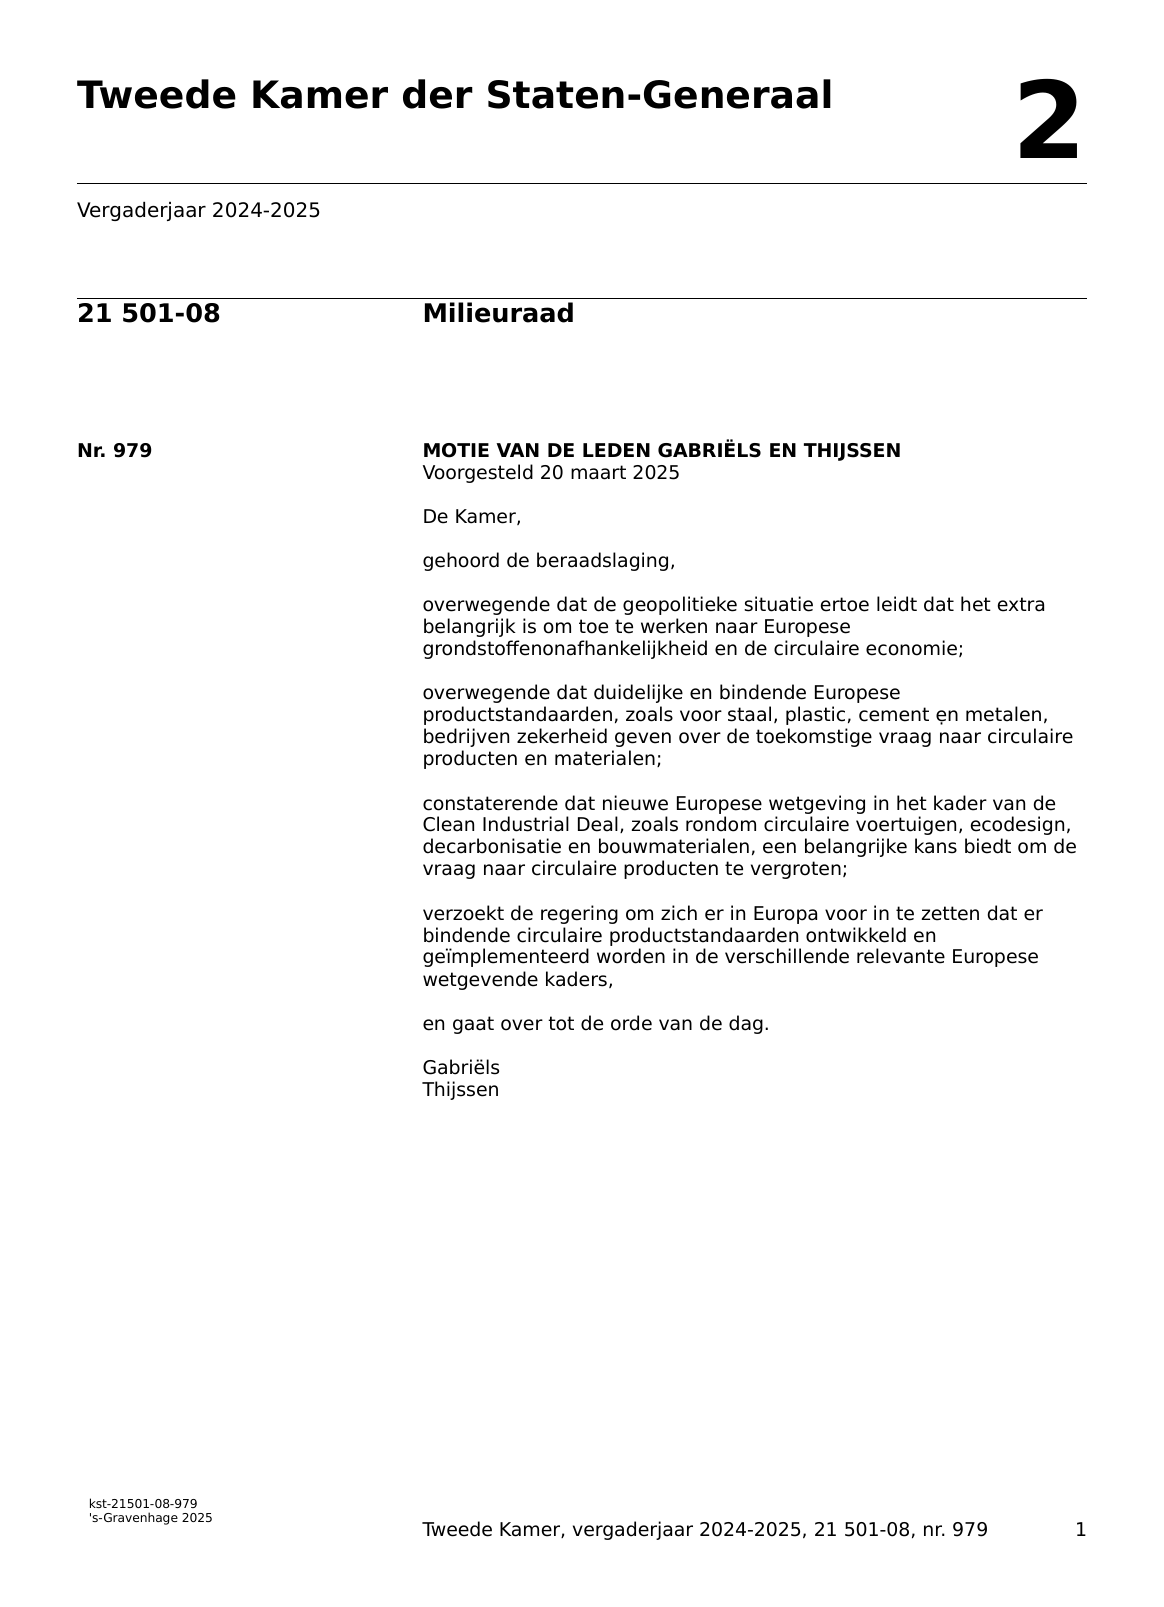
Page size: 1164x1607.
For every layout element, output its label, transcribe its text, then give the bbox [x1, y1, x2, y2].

text Voorgesteld 20 maart 2025 [422, 462, 1087, 484]
text 's-Gravenhage 2025 [88, 1511, 323, 1525]
text overwegende dat duidelijke en bindende Europese productstandaarden, zoals voor staal, plastic, cement ẹn metalen, bedrijven zekerheid geven over de toekomstige vraag naar circulaire producten en materialen; [422, 682, 1087, 770]
text Thijssen [422, 1079, 1087, 1101]
text De Kamer, [422, 506, 1087, 528]
table_header 2 [886, 59, 1087, 183]
table_header Tweede Kamer der Staten-Generaal [77, 59, 886, 183]
table_cell Vergaderjaar 2024-2025 [77, 184, 1087, 298]
text gehoord de beraadslaging, [422, 550, 1087, 572]
text verzoekt de regering om zich er in Europa voor in te zetten dat er bindende circulaire productstandaarden ontwikkeld en geïmplementeerd worden in de verschillende relevante Europese wetgevende kaders, [422, 902, 1087, 990]
subtitle Nr. 979 MOTIE VAN DE LEDEN GABRIËLS EN THIJSSEN [77, 440, 1087, 462]
subtitle 21 501-08 Milieuraad [77, 299, 1087, 329]
text kst-21501-08-979 [88, 1497, 323, 1511]
text constaterende dat nieuwe Europese wetgeving in het kader van de Clean Industrial Deal, zoals rondom circulaire voertuigen, ecodesign, decarbonisatie en bouwmaterialen, een belangrijke kans biedt om de vraag naar circulaire producten te vergroten; [422, 792, 1087, 880]
text en gaat over tot de orde van de dag. [422, 1013, 1087, 1034]
text Gabriëls [422, 1057, 1087, 1079]
text overwegende dat de geopolitieke situatie ertoe leidt dat het extra belangrijk is om toe te werken naar Europese grondstoffenonafhankelijkheid en de circulaire economie; [422, 594, 1087, 660]
